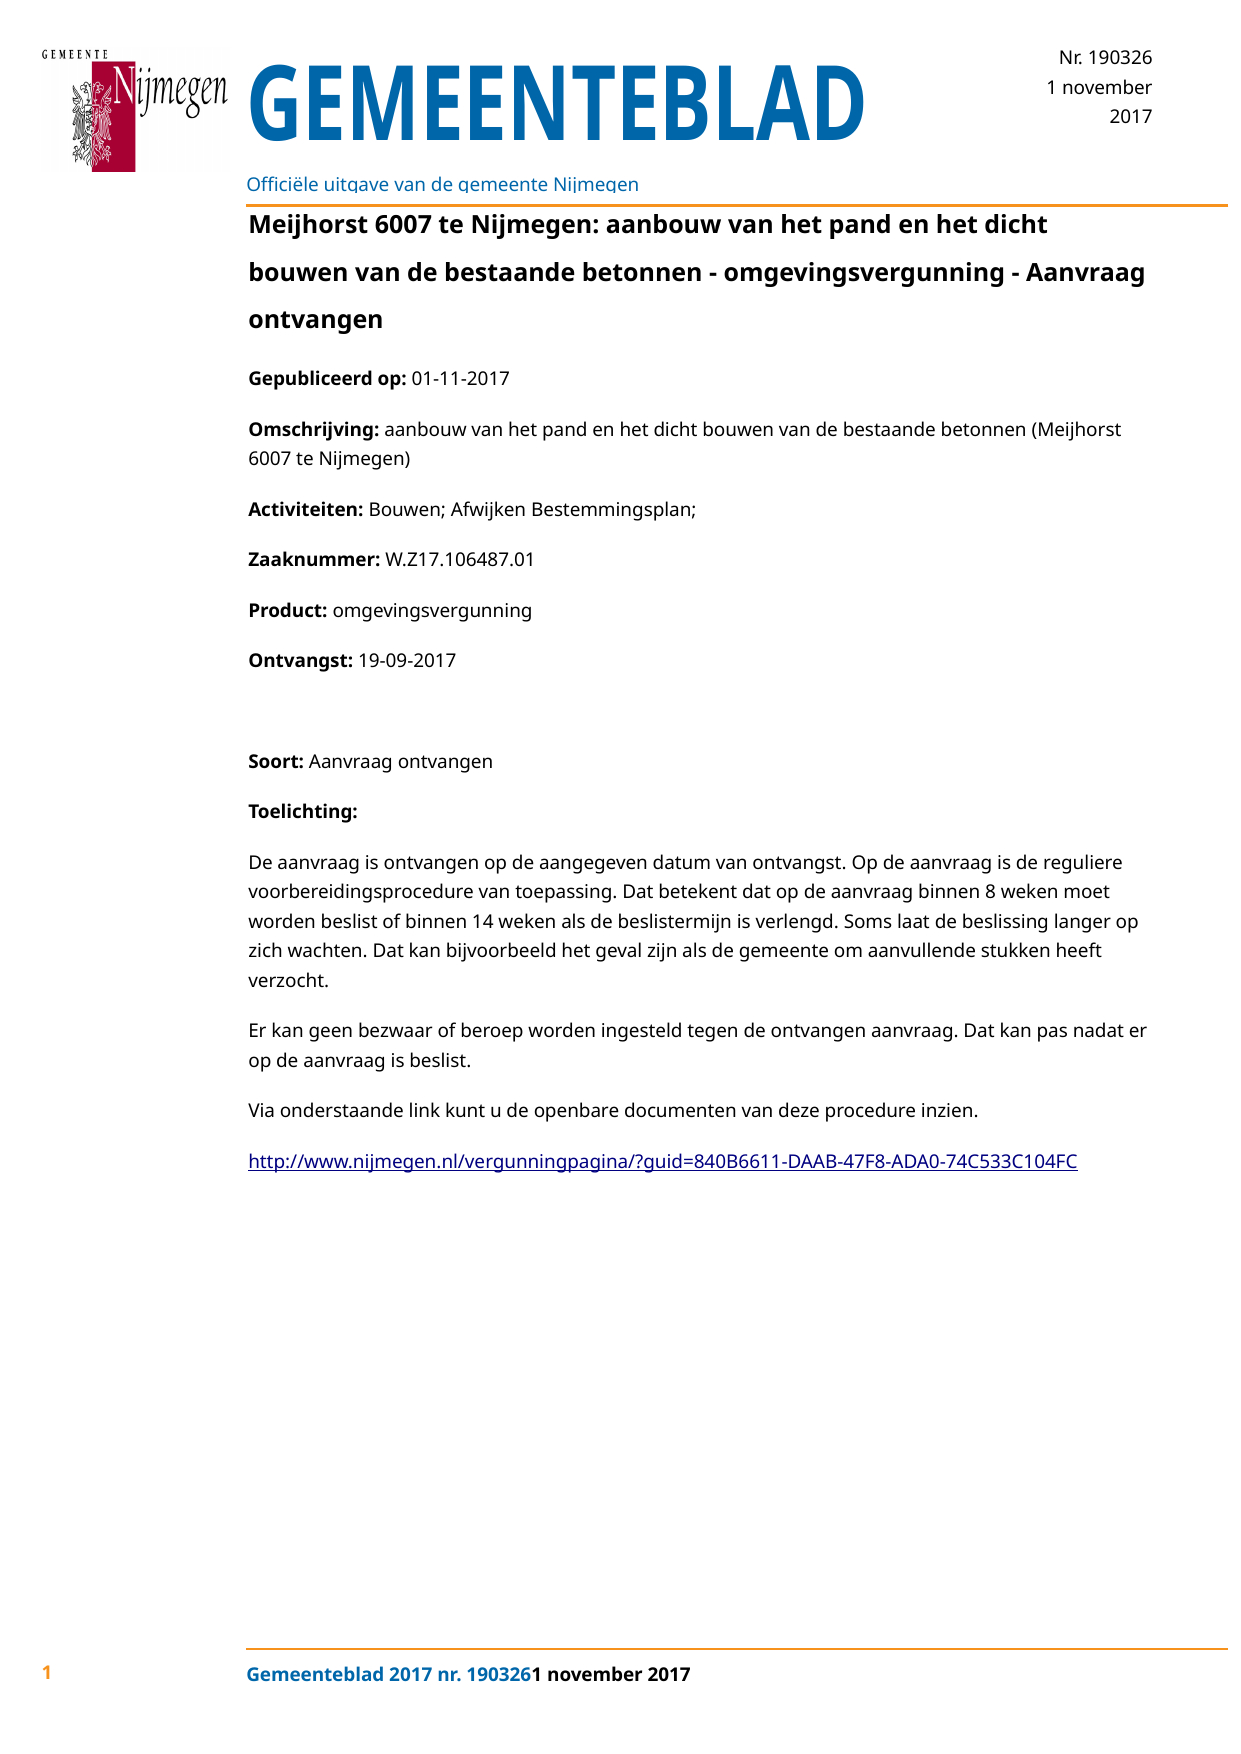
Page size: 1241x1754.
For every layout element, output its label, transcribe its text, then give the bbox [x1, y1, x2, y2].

text Er kan geen bezwaar of beroep worden ingesteld tegen de ontvangen aanvraag. Dat kan pas nadat er op de aanvraag is beslist. [248, 1018, 1152, 1073]
text Activiteiten: Bouwen; Afwijken Bestemmingsplan; [248, 496, 1152, 522]
picture [41, 47, 231, 172]
text http://www.nijmegen.nl/vergunningpagina/?guid=840B6611-DAAB-47F8-ADA0-74C533C104FC [248, 1148, 1152, 1174]
text Gepubliceerd op: 01-11-2017 [248, 366, 1152, 391]
text Zaaknummer: W.Z17.106487.01 [248, 546, 1152, 572]
text Meijhorst 6007 te Nijmegen: aanbouw van het pand en het dicht bouwen van de bestaande betonnen - omgevingsvergunning - Aanvraag ontvangen [248, 207, 1152, 336]
text Ontvangst: 19-09-2017 [248, 647, 1152, 673]
text Omschrijving: aanbouw van het pand en het dicht bouwen van de bestaande betonnen (Meijhorst 6007 te Nijmegen) [248, 416, 1152, 471]
text De aanvraag is ontvangen op de aangegeven datum van ontvangst. Op de aanvraag is de reguliere voorbereidingsprocedure van toepassing. Dat betekent dat op de aanvraag binnen 8 weken moet worden beslist of binnen 14 weken als de beslistermijn is verlengd. Soms laat de beslissing langer op zich wachten. Dat kan bijvoorbeeld het geval zijn als de gemeente om aanvullende stukken heeft verzocht. [248, 849, 1152, 993]
text Soort: Aanvraag ontvangen [248, 748, 1152, 774]
text Product: omgevingsvergunning [248, 597, 1152, 622]
text Via onderstaande link kunt u de openbare documenten van deze procedure inzien. [248, 1098, 1152, 1123]
text Toelichting: [248, 798, 1152, 824]
